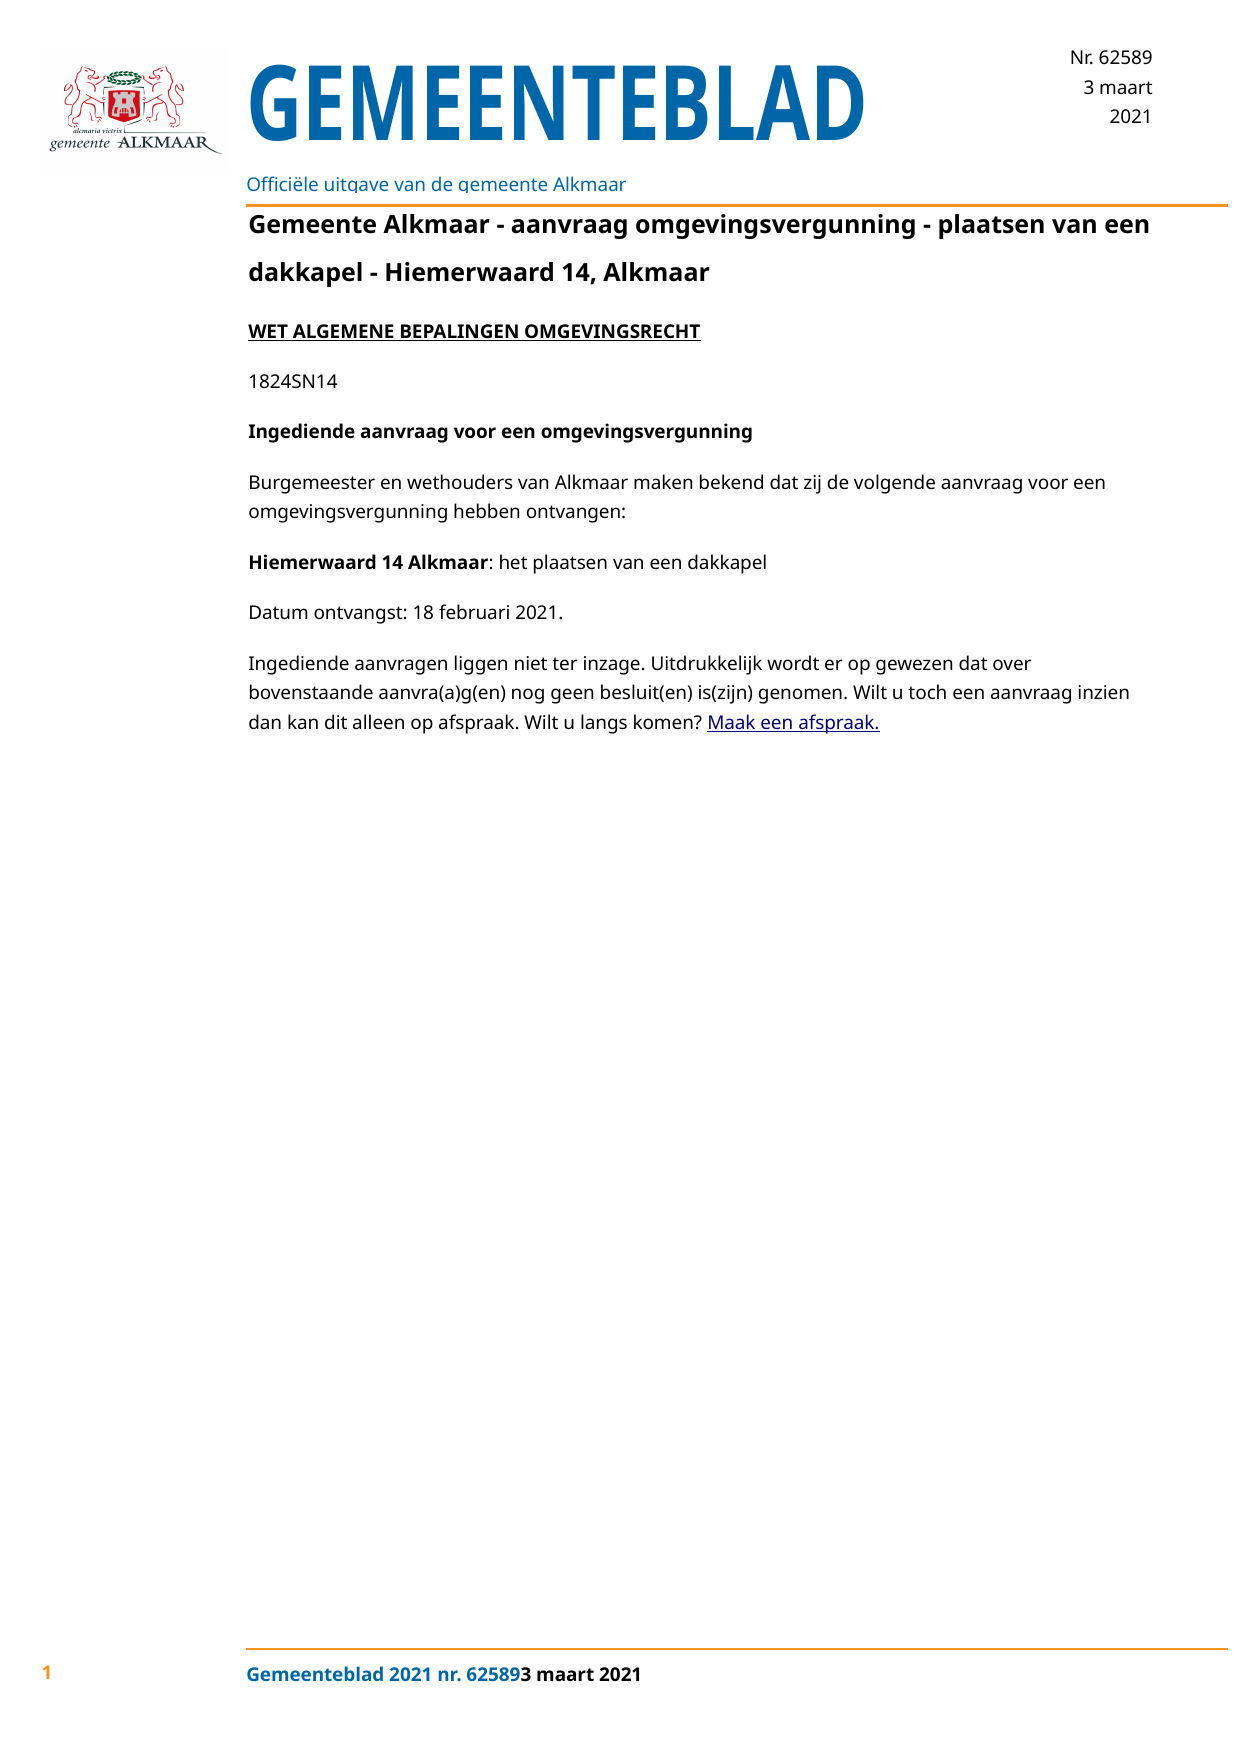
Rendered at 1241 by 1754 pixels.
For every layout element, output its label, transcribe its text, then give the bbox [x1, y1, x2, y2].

text WET ALGEMENE BEPALINGEN OMGEVINGSRECHT [248, 318, 1152, 344]
text Datum ontvangst: 18 februari 2021. [248, 599, 1152, 625]
text Ingediende aanvragen liggen niet ter inzage. Uitdrukkelijk wordt er op gewezen dat over bovenstaande aanvra(a)g(en) nog geen besluit(en) is(zijn) genomen. Wilt u toch een aanvraag inzien dan kan dit alleen op afspraak. Wilt u langs komen? Maak een afspraak. [248, 650, 1152, 735]
text Hiemerwaard 14 Alkmaar: het plaatsen van een dakkapel [248, 549, 1152, 575]
text Ingediende aanvraag voor een omgevingsvergunning [248, 419, 1152, 444]
picture [41, 47, 231, 172]
text Gemeente Alkmaar - aanvraag omgevingsvergunning - plaatsen van een dakkapel - Hiemerwaard 14, Alkmaar [248, 207, 1152, 288]
text 1824SN14 [248, 368, 1152, 394]
text Burgemeester en wethouders van Alkmaar maken bekend dat zij de volgende aanvraag voor een omgevingsvergunning hebben ontvangen: [248, 469, 1152, 524]
